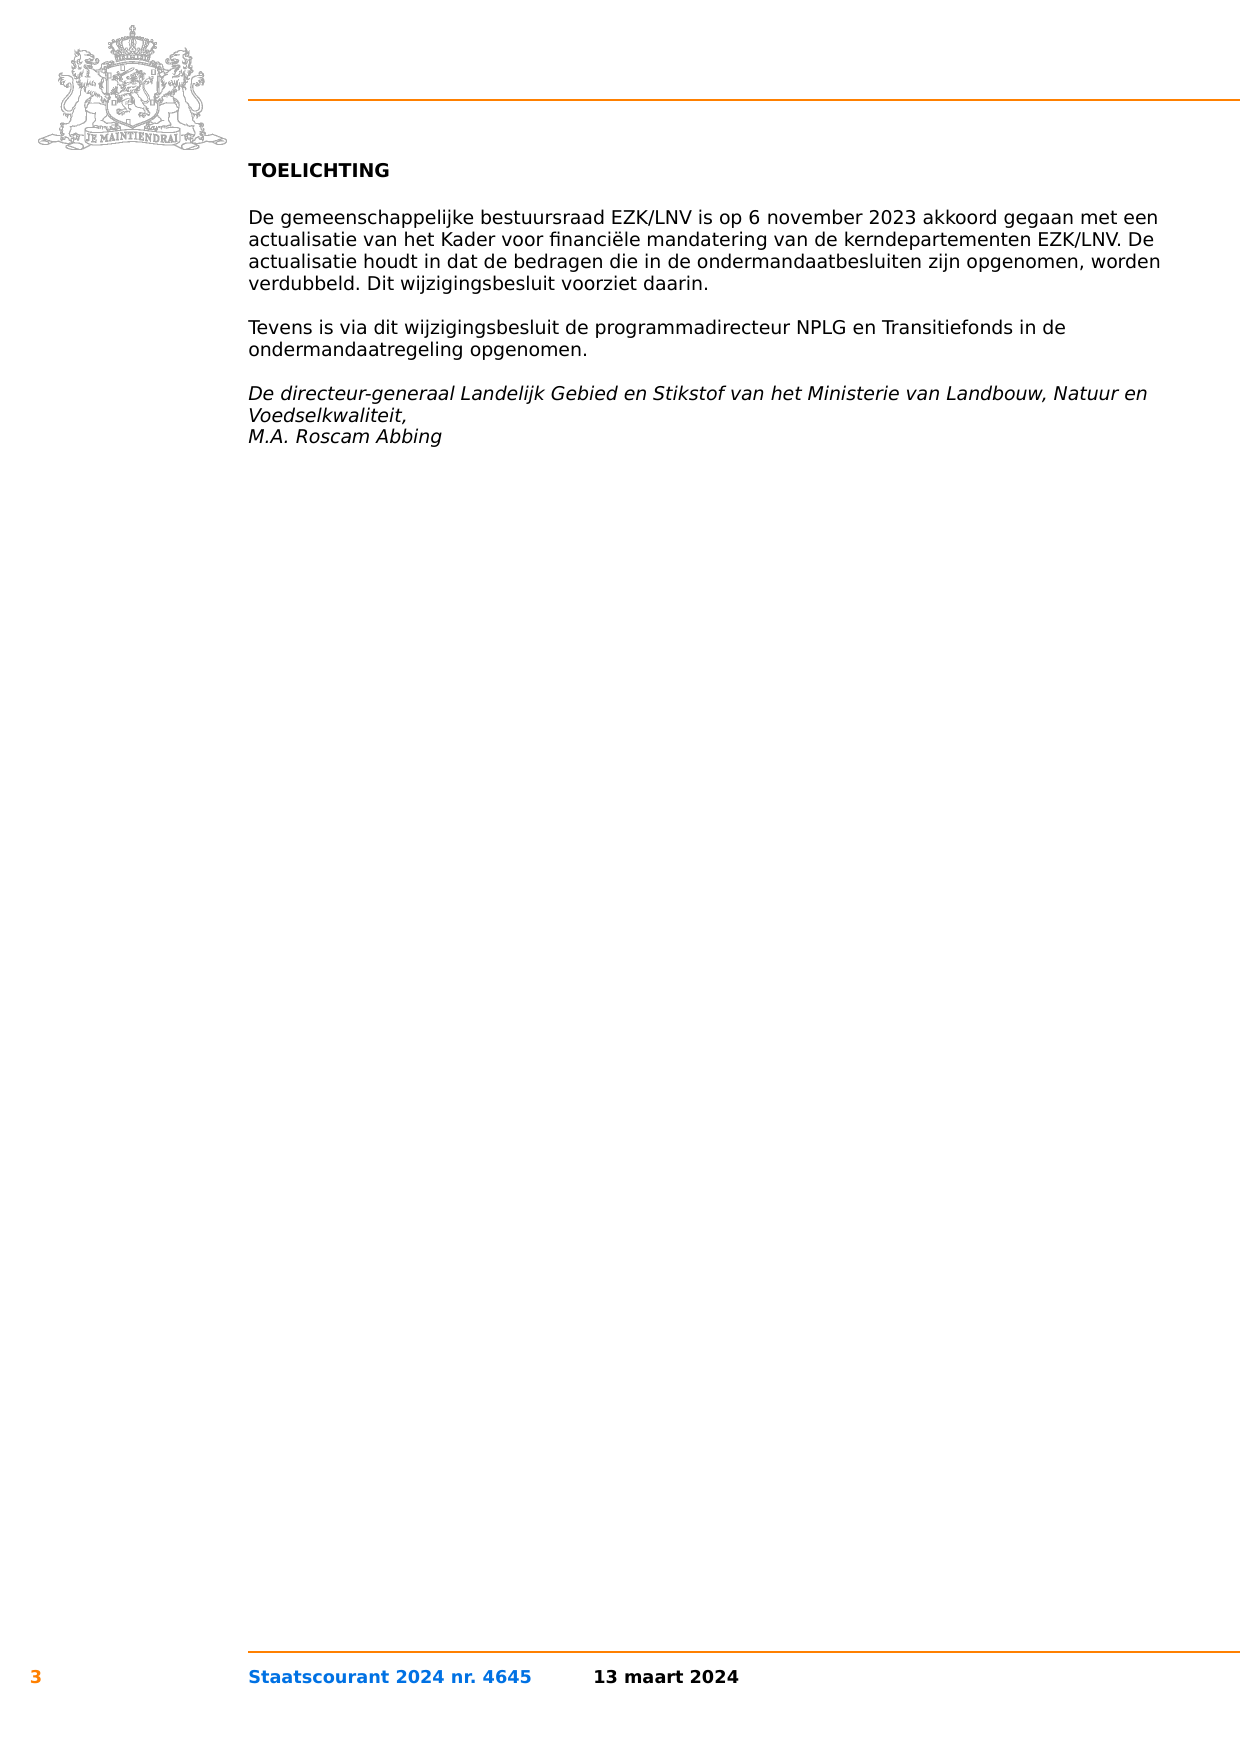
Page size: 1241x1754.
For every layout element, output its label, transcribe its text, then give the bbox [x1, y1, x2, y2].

text De directeur-generaal Landelijk Gebied en Stikstof van het Ministerie van Landbouw, Natuur en Voedselkwaliteit, M.A. Roscam Abbing [248, 382, 1163, 448]
picture [38, 25, 227, 150]
subtitle TOELICHTING [248, 160, 1163, 182]
text Tevens is via dit wijzigingsbesluit de programmadirecteur NPLG en Transitiefonds in de ondermandaatregeling opgenomen. [248, 317, 1163, 361]
text De gemeenschappelijke bestuursraad EZK/LNV is op 6 november 2023 akkoord gegaan met een actualisatie van het Kader voor financiële mandatering van de kerndepartementen EZK/LNV. De actualisatie houdt in dat de bedragen die in de ondermandaatbesluiten zijn opgenomen, worden verdubbeld. Dit wijzigingsbesluit voorziet daarin. [248, 207, 1163, 295]
